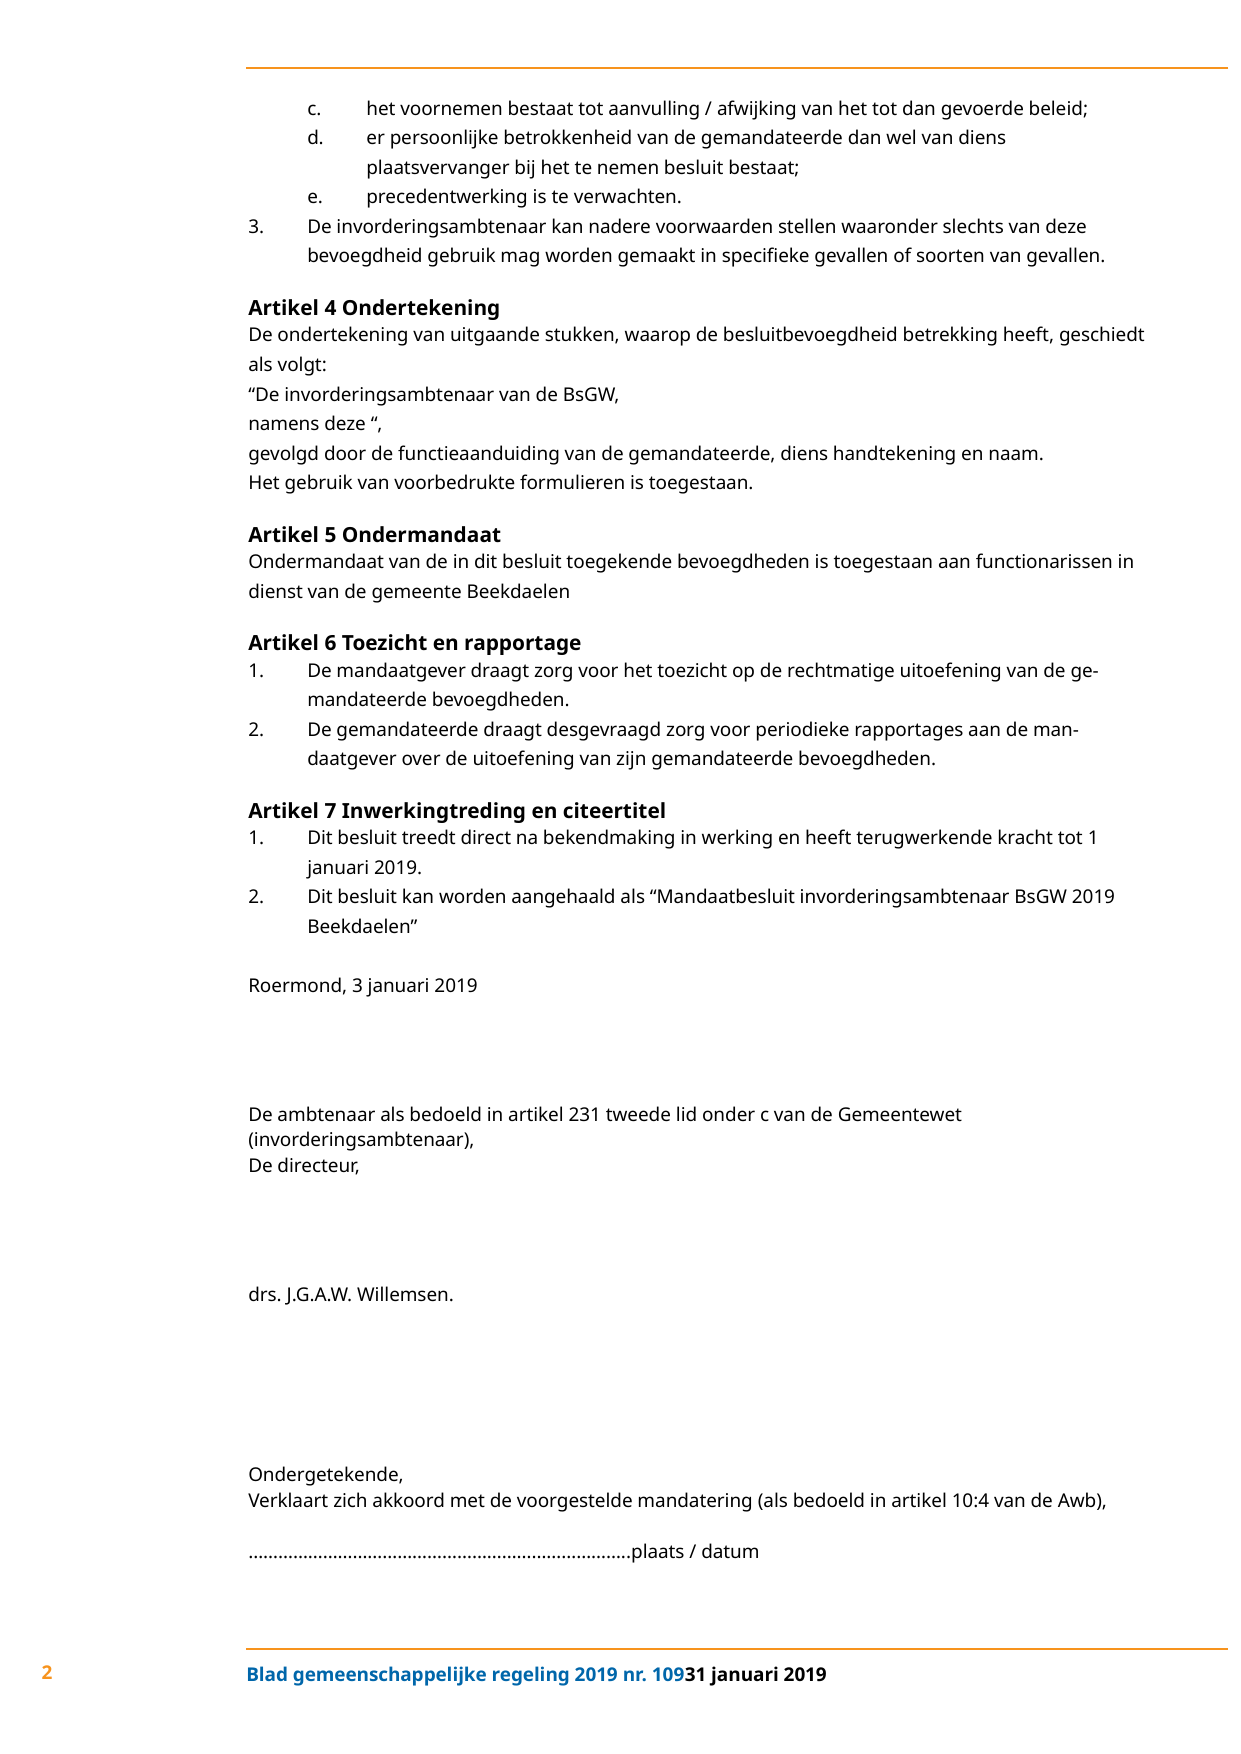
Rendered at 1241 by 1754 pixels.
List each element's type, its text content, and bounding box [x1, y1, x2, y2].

list het voornemen bestaat tot aanvulling / afwijking van het tot dan gevoerde beleid; [307, 95, 1152, 121]
text namens deze “, [248, 410, 1152, 436]
list Dit besluit treedt direct na bekendmaking in werking en heeft terugwerkende kracht tot 1 januari 2019. [248, 824, 1152, 880]
text Ondergetekende, [248, 1461, 1152, 1487]
text …………………………………………………………………..plaats / datum [248, 1538, 1152, 1564]
list De gemandateerde draagt desgevraagd zorg voor periodieke rapportages aan de man-daatgever over de uitoefening van zijn gemandateerde bevoegdheden. [248, 716, 1152, 771]
text Het gebruik van voorbedrukte formulieren is toegestaan. [248, 469, 1152, 495]
text gevolgd door de functieaanduiding van de gemandateerde, diens handtekening en naam. [248, 440, 1152, 466]
text Artikel 5 Ondermandaat [248, 520, 1152, 548]
text Artikel 6 Toezicht en rapportage [248, 628, 1152, 657]
text De directeur, [248, 1152, 1152, 1178]
text “De invorderingsambtenaar van de BsGW, [248, 381, 1152, 406]
text Roermond, 3 januari 2019 [248, 972, 1152, 998]
list precedentwerking is te verwachten. [307, 183, 1152, 209]
text Ondermandaat van de in dit besluit toegekende bevoegdheden is toegestaan aan functionarissen in dienst van de gemeente Beekdaelen [248, 548, 1152, 604]
text Verklaart zich akkoord met de voorgestelde mandatering (als bedoeld in artikel 10:4 van de Awb), [248, 1487, 1152, 1513]
text De ondertekening van uitgaande stukken, waarop de besluitbevoegdheid betrekking heeft, geschiedt als volgt: [248, 322, 1152, 377]
text (invorderingsambtenaar), [248, 1127, 1152, 1152]
text Artikel 4 Ondertekening [248, 293, 1152, 322]
list er persoonlijke betrokkenheid van de gemandateerde dan wel van diens plaatsvervanger bij het te nemen besluit bestaat; [307, 124, 1152, 180]
text De ambtenaar als bedoeld in artikel 231 tweede lid onder c van de Gemeentewet [248, 1101, 1152, 1127]
list Dit besluit kan worden aangehaald als “Mandaatbesluit invorderingsambtenaar BsGW 2019 Beekdaelen” [248, 883, 1152, 939]
text Artikel 7 Inwerkingtreding en citeertitel [248, 796, 1152, 824]
list De invorderingsambtenaar kan nadere voorwaarden stellen waaronder slechts van deze bevoegdheid gebruik mag worden gemaakt in specifieke gevallen of soorten van gevallen. [248, 213, 1152, 268]
text drs. J.G.A.W. Willemsen. [248, 1281, 1152, 1307]
picture [41, 47, 231, 172]
list De mandaatgever draagt zorg voor het toezicht op de rechtmatige uitoefening van de ge-mandateerde bevoegdheden. [248, 657, 1152, 712]
